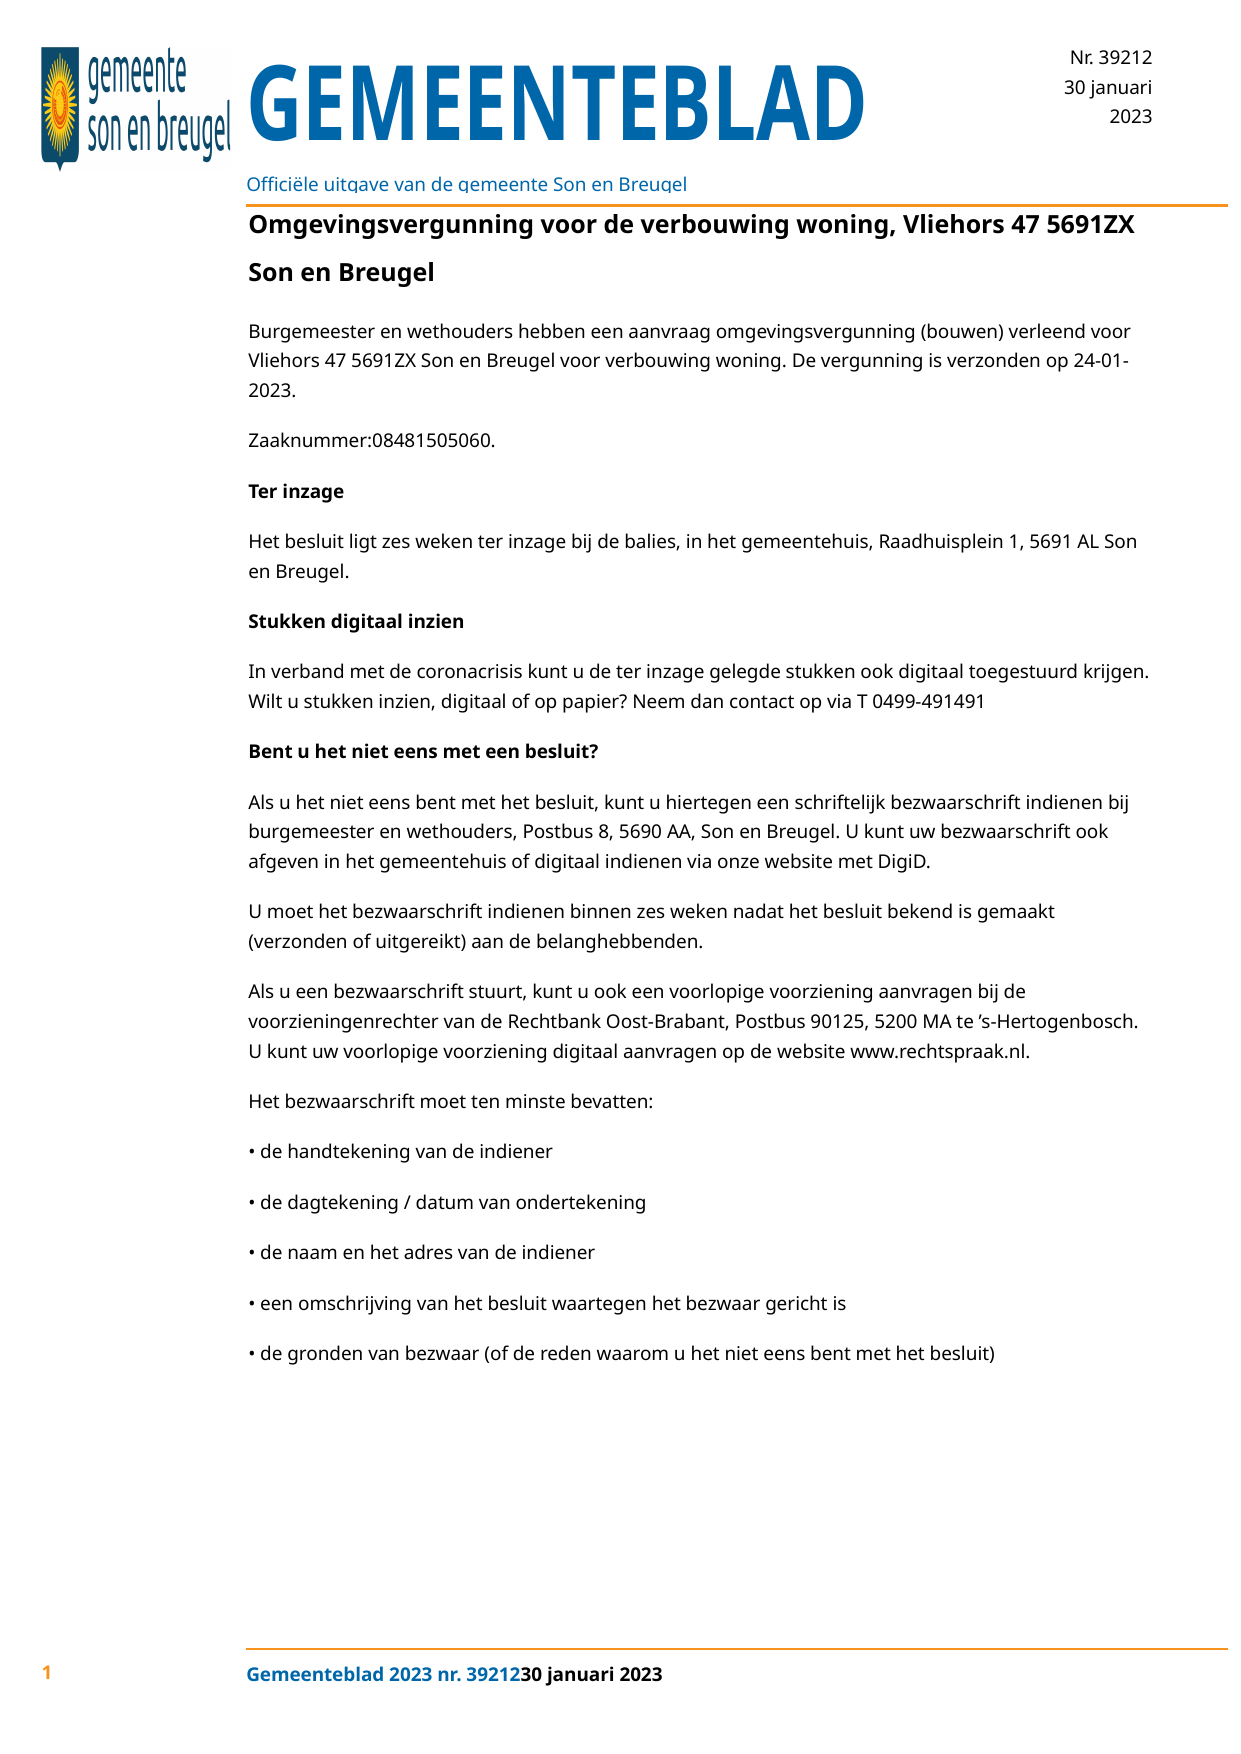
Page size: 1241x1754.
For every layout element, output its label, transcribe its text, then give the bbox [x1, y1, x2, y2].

text • de handtekening van de indiener [248, 1139, 1152, 1164]
text Als u het niet eens bent met het besluit, kunt u hiertegen een schriftelijk bezwaarschrift indienen bij burgemeester en wethouders, Postbus 8, 5690 AA, Son en Breugel. U kunt uw bezwaarschrift ook afgeven in het gemeentehuis of digitaal indienen via onze website met DigiD. [248, 789, 1152, 874]
text Het besluit ligt zes weken ter inzage bij de balies, in het gemeentehuis, Raadhuisplein 1, 5691 AL Son en Breugel. [248, 528, 1152, 584]
picture [41, 47, 231, 172]
text Stukken digitaal inzien [248, 608, 1152, 634]
text Het bezwaarschrift moet ten minste bevatten: [248, 1088, 1152, 1114]
text • een omschrijving van het besluit waartegen het bezwaar gericht is [248, 1290, 1152, 1316]
text In verband met de coronacrisis kunt u de ter inzage gelegde stukken ook digitaal toegestuurd krijgen. Wilt u stukken inzien, digitaal of op papier? Neem dan contact op via T 0499-491491 [248, 659, 1152, 714]
text Bent u het niet eens met een besluit? [248, 739, 1152, 764]
text Zaaknummer:08481505060. [248, 427, 1152, 453]
text U moet het bezwaarschrift indienen binnen zes weken nadat het besluit bekend is gemaakt (verzonden of uitgereikt) aan de belanghebbenden. [248, 899, 1152, 954]
text Ter inzage [248, 478, 1152, 504]
text Als u een bezwaarschrift stuurt, kunt u ook een voorlopige voorziening aanvragen bij de voorzieningenrechter van de Rechtbank Oost-Brabant, Postbus 90125, 5200 MA te ’s-Hertogenbosch. U kunt uw voorlopige voorziening digitaal aanvragen op de website www.rechtspraak.nl. [248, 979, 1152, 1064]
text • de dagtekening / datum van ondertekening [248, 1189, 1152, 1215]
text Omgevingsvergunning voor de verbouwing woning, Vliehors 47 5691ZX Son en Breugel [248, 207, 1152, 288]
text • de naam en het adres van de indiener [248, 1239, 1152, 1265]
text • de gronden van bezwaar (of de reden waarom u het niet eens bent met het besluit) [248, 1340, 1152, 1366]
text Burgemeester en wethouders hebben een aanvraag omgevingsvergunning (bouwen) verleend voor Vliehors 47 5691ZX Son en Breugel voor verbouwing woning. De vergunning is verzonden op 24-01-2023. [248, 318, 1152, 403]
